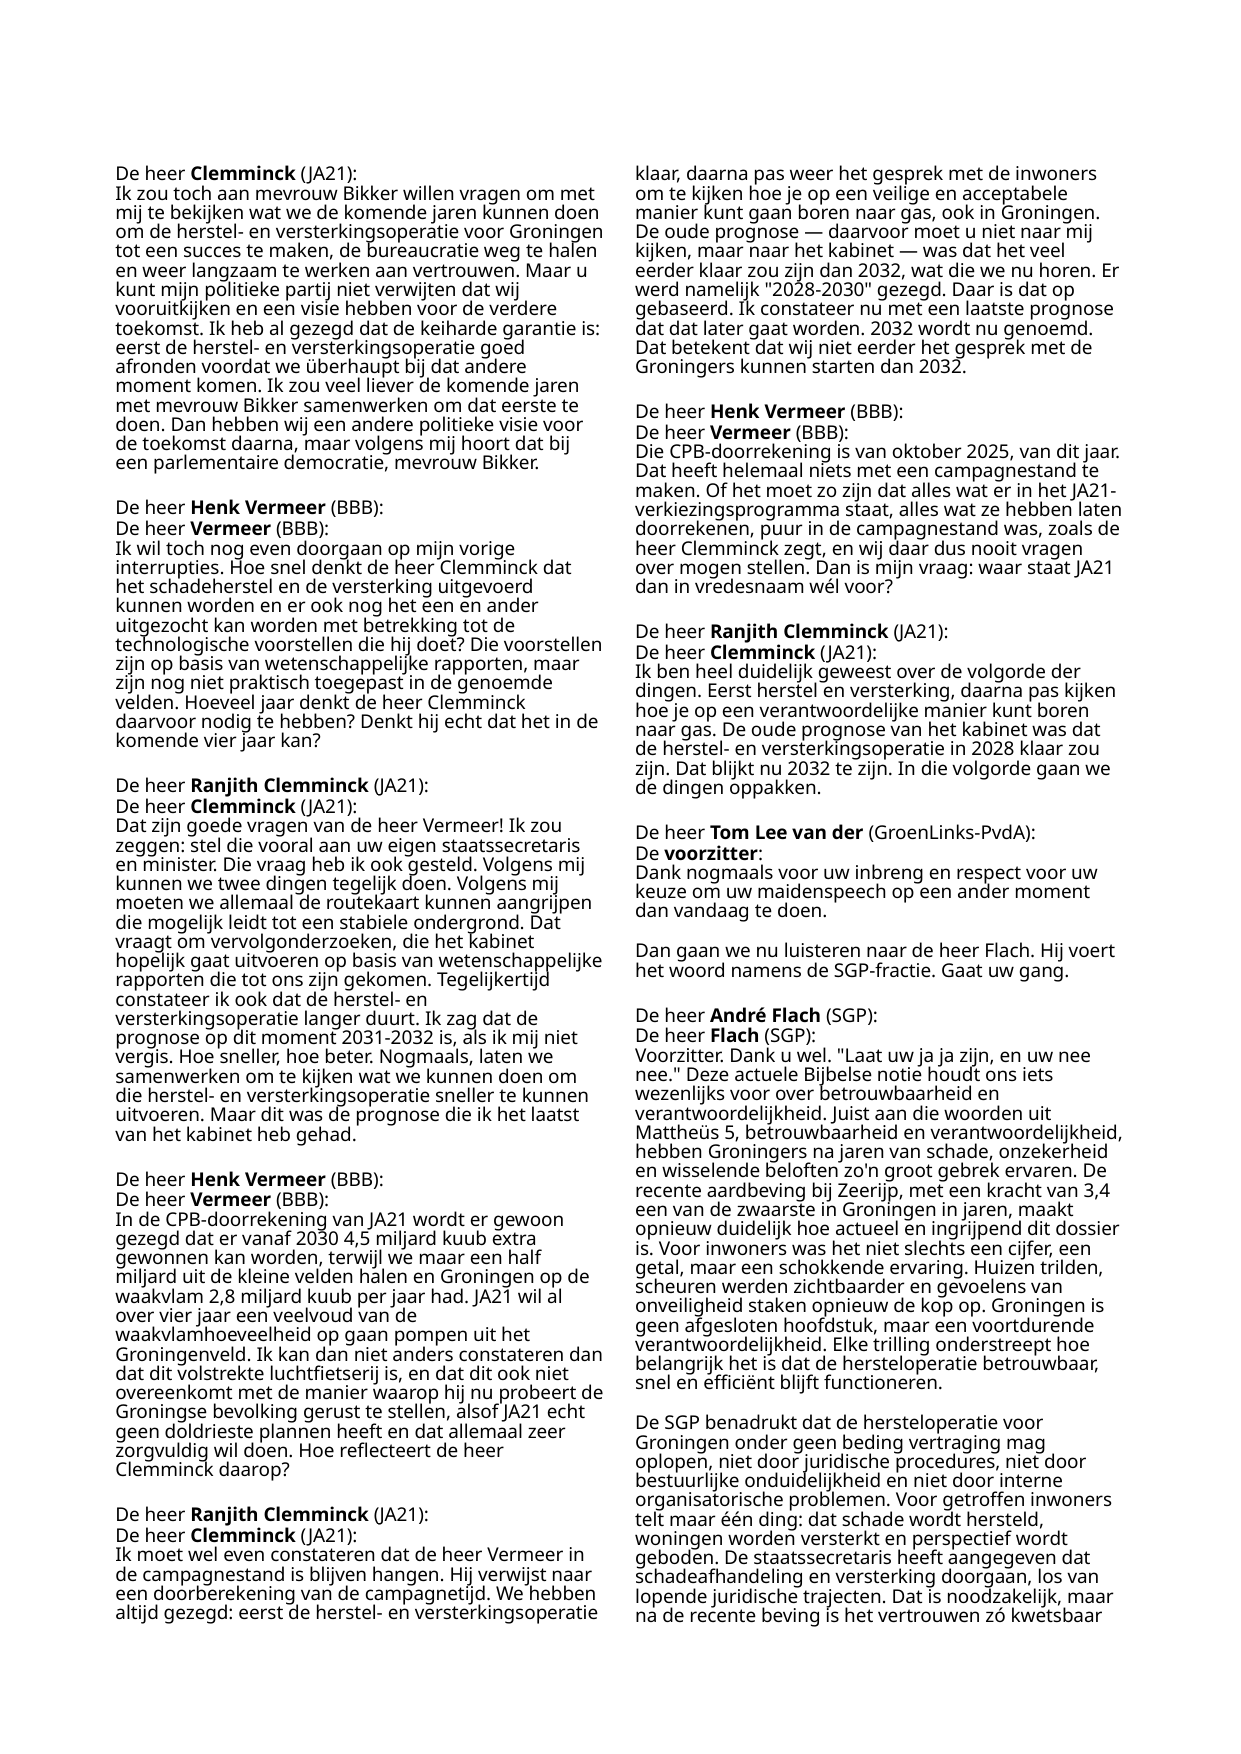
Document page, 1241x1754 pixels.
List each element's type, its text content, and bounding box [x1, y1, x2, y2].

text De heer André Flach (SGP): [635, 1002, 1125, 1027]
text De heer Henk Vermeer (BBB): [115, 1166, 605, 1191]
text De heer Flach (SGP): [635, 1027, 1125, 1047]
text Ik wil toch nog even doorgaan op mijn vorige interrupties. Hoe snel denkt de heer Clemminck dat het schadeherstel en de versterking uitgevoerd kunnen worden en er ook nog het een en ander uitgezocht kan worden met betrekking tot de technologische voorstellen die hij doet? Die voorstellen zijn op basis van wetenschappelijke rapporten, maar zijn nog niet praktisch toegepast in de genoemde velden. Hoeveel jaar denkt de heer Clemminck daarvoor nodig te hebben? Denkt hij echt dat het in de komende vier jaar kan? [115, 539, 605, 751]
text De heer Ranjith Clemminck (JA21): [115, 1501, 605, 1527]
text De heer Clemminck (JA21): [115, 798, 605, 817]
text De heer Clemminck (JA21): [115, 1527, 605, 1546]
text Dan gaan we nu luisteren naar de heer Flach. Hij voert het woord namens de SGP-fractie. Gaat uw gang. [635, 942, 1125, 981]
text De heer Clemminck (JA21): [635, 644, 1125, 663]
text Ik ben heel duidelijk geweest over de volgorde der dingen. Eerst herstel en versterking, daarna pas kijken hoe je op een verantwoordelijke manier kunt boren naar gas. De oude prognose van het kabinet was dat de herstel- en versterkingsoperatie in 2028 klaar zou zijn. Dat blijkt nu 2032 te zijn. In die volgorde gaan we de dingen oppakken. [635, 663, 1125, 798]
text Dank nogmaals voor uw inbreng en respect voor uw keuze om uw maidenspeech op een ander moment dan vandaag te doen. [635, 864, 1125, 922]
text De heer Vermeer (BBB): [115, 520, 605, 539]
text De heer Henk Vermeer (BBB): [115, 494, 605, 520]
text De heer Tom Lee van der (GroenLinks-PvdA): [635, 819, 1125, 844]
text Voorzitter. Dank u wel. "Laat uw ja ja zijn, en uw nee nee." Deze actuele Bijbelse notie houdt ons iets wezenlijks voor over betrouwbaarheid en verantwoordelijkheid. Juist aan die woorden uit Mattheüs 5, betrouwbaarheid en verantwoordelijkheid, hebben Groningers na jaren van schade, onzekerheid en wisselende beloften zo'n groot gebrek ervaren. De recente aardbeving bij Zeerijp, met een kracht van 3,4 een van de zwaarste in Groningen in jaren, maakt opnieuw duidelijk hoe actueel en ingrijpend dit dossier is. Voor inwoners was het niet slechts een cijfer, een getal, maar een schokkende ervaring. Huizen trilden, scheuren werden zichtbaarder en gevoelens van onveiligheid staken opnieuw de kop op. Groningen is geen afgesloten hoofdstuk, maar een voortdurende verantwoordelijkheid. Elke trilling onderstreept hoe belangrijk het is dat de hersteloperatie betrouwbaar, snel en efficiënt blijft functioneren. [635, 1047, 1125, 1394]
text Ik zou toch aan mevrouw Bikker willen vragen om met mij te bekijken wat we de komende jaren kunnen doen om de herstel- en versterkingsoperatie voor Groningen tot een succes te maken, de bureaucratie weg te halen en weer langzaam te werken aan vertrouwen. Maar u kunt mijn politieke partij niet verwijten dat wij vooruitkijken en een visie hebben voor de verdere toekomst. Ik heb al gezegd dat de keiharde garantie is: eerst de herstel- en versterkingsoperatie goed afronden voordat we überhaupt bij dat andere moment komen. Ik zou veel liever de komende jaren met mevrouw Bikker samenwerken om dat eerste te doen. Dan hebben wij een andere politieke visie voor de toekomst daarna, maar volgens mij hoort dat bij een parlementaire democratie, mevrouw Bikker. [115, 184, 605, 474]
text De SGP benadrukt dat de hersteloperatie voor Groningen onder geen beding vertraging mag oplopen, niet door juridische procedures, niet door bestuurlijke onduidelijkheid en niet door interne organisatorische problemen. Voor getroffen inwoners telt maar één ding: dat schade wordt hersteld, woningen worden versterkt en perspectief wordt geboden. De staatssecretaris heeft aangegeven dat schadeafhandeling en versterking doorgaan, los van lopende juridische trajecten. Dat is noodzakelijk, maar na de recente beving is het vertrouwen zó kwetsbaar [635, 1414, 1125, 1626]
text De heer Ranjith Clemminck (JA21): [115, 772, 605, 798]
text De heer Vermeer (BBB): [635, 424, 1125, 443]
text De heer Henk Vermeer (BBB): [635, 398, 1125, 424]
text Dat zijn goede vragen van de heer Vermeer! Ik zou zeggen: stel die vooral aan uw eigen staatssecretaris en minister. Die vraag heb ik ook gesteld. Volgens mij kunnen we twee dingen tegelijk doen. Volgens mij moeten we allemaal de routekaart kunnen aangrijpen die mogelijk leidt tot een stabiele ondergrond. Dat vraagt om vervolgonderzoeken, die het kabinet hopelijk gaat uitvoeren op basis van wetenschappelijke rapporten die tot ons zijn gekomen. Tegelijkertijd constateer ik ook dat de herstel- en versterkingsoperatie langer duurt. Ik zag dat de prognose op dit moment 2031-2032 is, als ik mij niet vergis. Hoe sneller, hoe beter. Nogmaals, laten we samenwerken om te kijken wat we kunnen doen om die herstel- en versterkingsoperatie sneller te kunnen uitvoeren. Maar dit was de prognose die ik het laatst van het kabinet heb gehad. [115, 817, 605, 1145]
text klaar, daarna pas weer het gesprek met de inwoners om te kijken hoe je op een veilige en acceptabele manier kunt gaan boren naar gas, ook in Groningen. De oude prognose — daarvoor moet u niet naar mij kijken, maar naar het kabinet — was dat het veel eerder klaar zou zijn dan 2032, wat die we nu horen. Er werd namelijk "2028-2030" gezegd. Daar is dat op gebaseerd. Ik constateer nu met een laatste prognose dat dat later gaat worden. 2032 wordt nu genoemd. Dat betekent dat wij niet eerder het gesprek met de Groningers kunnen starten dan 2032. [635, 165, 1125, 377]
text Die CPB-doorrekening is van oktober 2025, van dit jaar. Dat heeft helemaal niets met een campagnestand te maken. Of het moet zo zijn dat alles wat er in het JA21-verkiezingsprogramma staat, alles wat ze hebben laten doorrekenen, puur in de campagnestand was, zoals de heer Clemminck zegt, en wij daar dus nooit vragen over mogen stellen. Dan is mijn vraag: waar staat JA21 dan in vredesnaam wél voor? [635, 443, 1125, 597]
text De heer Clemminck (JA21): [115, 165, 605, 184]
text Ik moet wel even constateren dat de heer Vermeer in de campagnestand is blijven hangen. Hij verwijst naar een doorberekening van de campagnetijd. We hebben altijd gezegd: eerst de herstel- en versterkingsoperatie [115, 1546, 605, 1623]
text De heer Ranjith Clemminck (JA21): [635, 618, 1125, 644]
text De heer Vermeer (BBB): [115, 1191, 605, 1211]
text De voorzitter: [635, 844, 1125, 864]
text In de CPB-doorrekening van JA21 wordt er gewoon gezegd dat er vanaf 2030 4,5 miljard kuub extra gewonnen kan worden, terwijl we maar een half miljard uit de kleine velden halen en Groningen op de waakvlam 2,8 miljard kuub per jaar had. JA21 wil al over vier jaar een veelvoud van de waakvlamhoeveelheid op gaan pompen uit het Groningenveld. Ik kan dan niet anders constateren dan dat dit volstrekte luchtfietserij is, en dat dit ook niet overeenkomt met de manier waarop hij nu probeert de Groningse bevolking gerust te stellen, alsof JA21 echt geen doldrieste plannen heeft en dat allemaal zeer zorgvuldig wil doen. Hoe reflecteert de heer Clemminck daarop? [115, 1211, 605, 1481]
